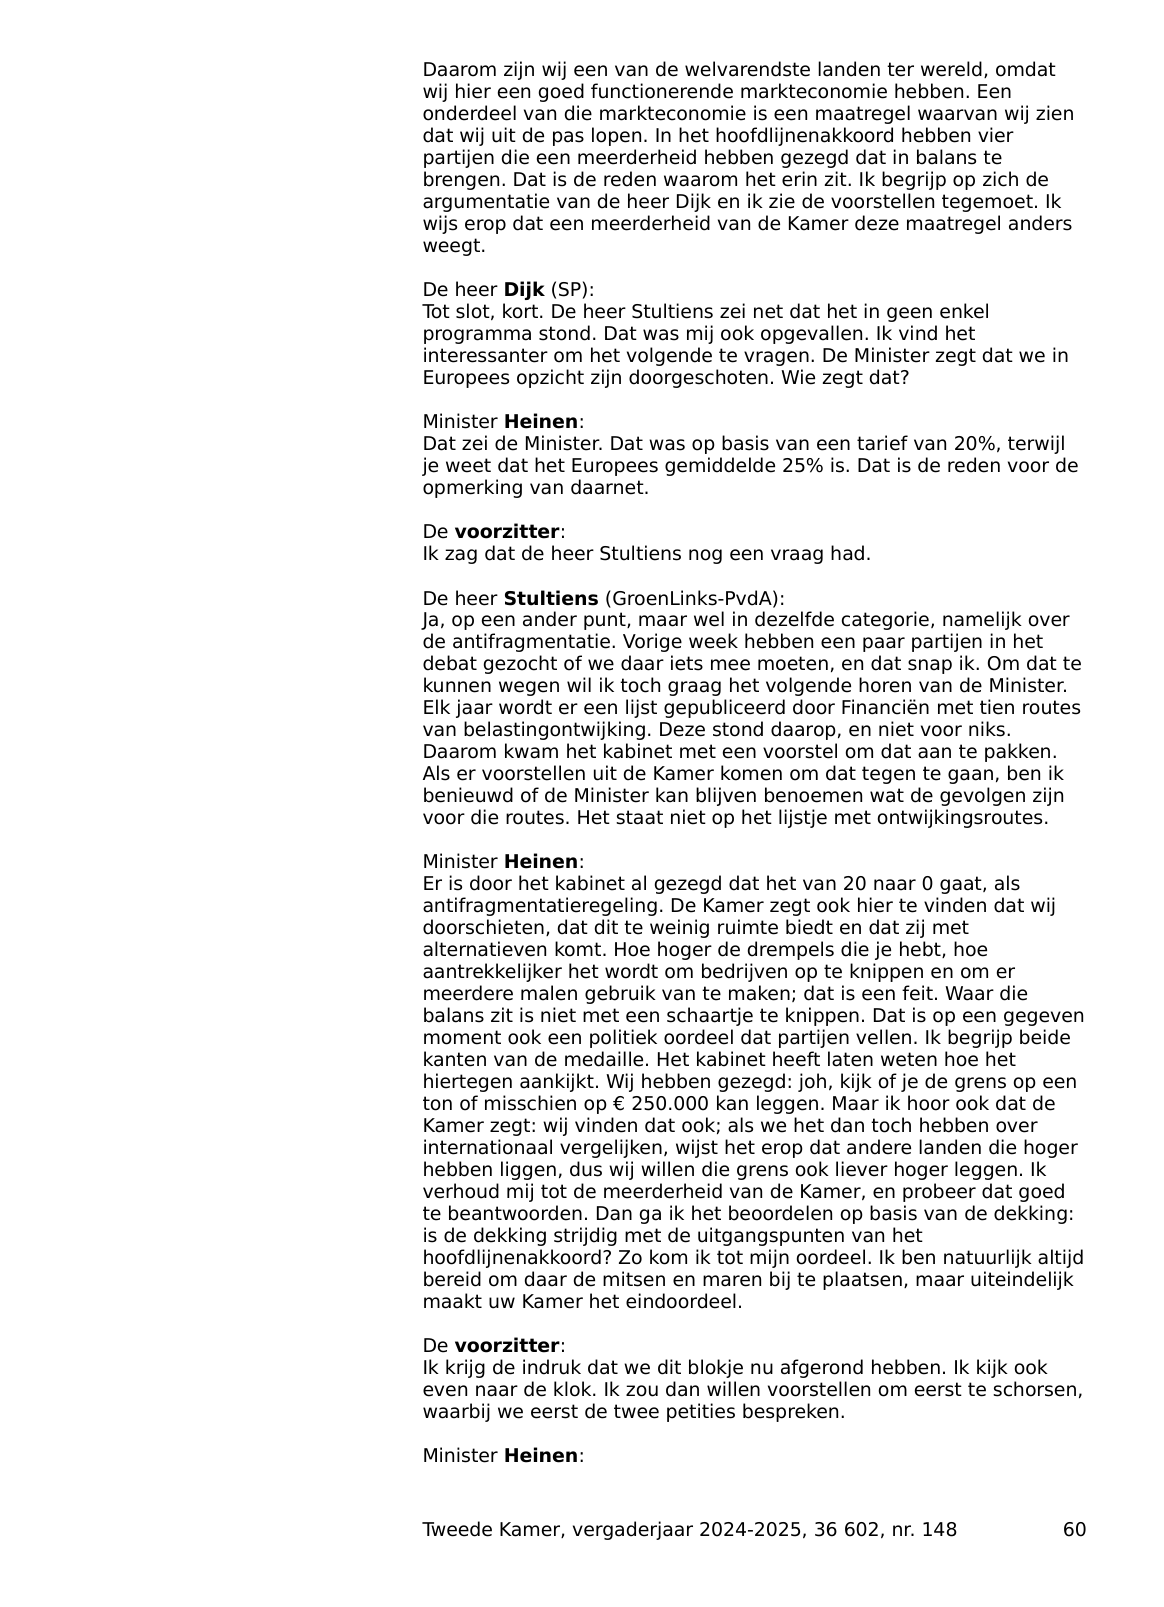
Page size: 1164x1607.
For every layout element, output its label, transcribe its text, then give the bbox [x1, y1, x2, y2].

text Daarom zijn wij een van de welvarendste landen ter wereld, omdat wij hier een goed functionerende markteconomie hebben. Een onderdeel van die markteconomie is een maatregel waarvan wij zien dat wij uit de pas lopen. In het hoofdlijnenakkoord hebben vier partijen die een meerderheid hebben gezegd dat in balans te brengen. Dat is de reden waarom het erin zit. Ik begrijp op zich de argumentatie van de heer Dijk en ik zie de voorstellen tegemoet. Ik wijs erop dat een meerderheid van de Kamer deze maatregel anders weegt. [422, 59, 1087, 257]
text Er is door het kabinet al gezegd dat het van 20 naar 0 gaat, als antifragmentatieregeling. De Kamer zegt ook hier te vinden dat wij doorschieten, dat dit te weinig ruimte biedt en dat zij met alternatieven komt. Hoe hoger de drempels die je hebt, hoe aantrekkelijker het wordt om bedrijven op te knippen en om er meerdere malen gebruik van te maken; dat is een feit. Waar die balans zit is niet met een schaartje te knippen. Dat is op een gegeven moment ook een politiek oordeel dat partijen vellen. Ik begrijp beide kanten van de medaille. Het kabinet heeft laten weten hoe het hiertegen aankijkt. Wij hebben gezegd: joh, kijk of je de grens op een ton of misschien op € 250.000 kan leggen. Maar ik hoor ook dat de Kamer zegt: wij vinden dat ook; als we het dan toch hebben over internationaal vergelijken, wijst het erop dat andere landen die hoger hebben liggen, dus wij willen die grens ook liever hoger leggen. Ik verhoud mij tot de meerderheid van de Kamer, en probeer dat goed te beantwoorden. Dan ga ik het beoordelen op basis van de dekking: is de dekking strijdig met de uitgangspunten van het hoofdlijnenakkoord? Zo kom ik tot mijn oordeel. Ik ben natuurlijk altijd bereid om daar de mitsen en maren bij te plaatsen, maar uiteindelijk maakt uw Kamer het eindoordeel. [422, 873, 1087, 1313]
text De heer Stultiens (GroenLinks-PvdA): [422, 587, 1087, 609]
text Dat zei de Minister. Dat was op basis van een tarief van 20%, terwijl je weet dat het Europees gemiddelde 25% is. Dat is de reden voor de opmerking van daarnet. [422, 433, 1087, 499]
text De voorzitter: [422, 521, 1087, 543]
text Minister Heinen: [422, 1445, 1087, 1467]
text Ik zag dat de heer Stultiens nog een vraag had. [422, 543, 1087, 565]
text Minister Heinen: [422, 851, 1087, 873]
text Ik krijg de indruk dat we dit blokje nu afgerond hebben. Ik kijk ook even naar de klok. Ik zou dan willen voorstellen om eerst te schorsen, waarbij we eerst de twee petities bespreken. [422, 1357, 1087, 1423]
text De voorzitter: [422, 1335, 1087, 1357]
text Ja, op een ander punt, maar wel in dezelfde categorie, namelijk over de antifragmentatie. Vorige week hebben een paar partijen in het debat gezocht of we daar iets mee moeten, en dat snap ik. Om dat te kunnen wegen wil ik toch graag het volgende horen van de Minister. Elk jaar wordt er een lijst gepubliceerd door Financiën met tien routes van belastingontwijking. Deze stond daarop, en niet voor niks. Daarom kwam het kabinet met een voorstel om dat aan te pakken. Als er voorstellen uit de Kamer komen om dat tegen te gaan, ben ik benieuwd of de Minister kan blijven benoemen wat de gevolgen zijn voor die routes. Het staat niet op het lijstje met ontwijkingsroutes. [422, 609, 1087, 829]
text Minister Heinen: [422, 411, 1087, 433]
text Tot slot, kort. De heer Stultiens zei net dat het in geen enkel programma stond. Dat was mij ook opgevallen. Ik vind het interessanter om het volgende te vragen. De Minister zegt dat we in Europees opzicht zijn doorgeschoten. Wie zegt dat? [422, 301, 1087, 389]
text De heer Dijk (SP): [422, 279, 1087, 301]
